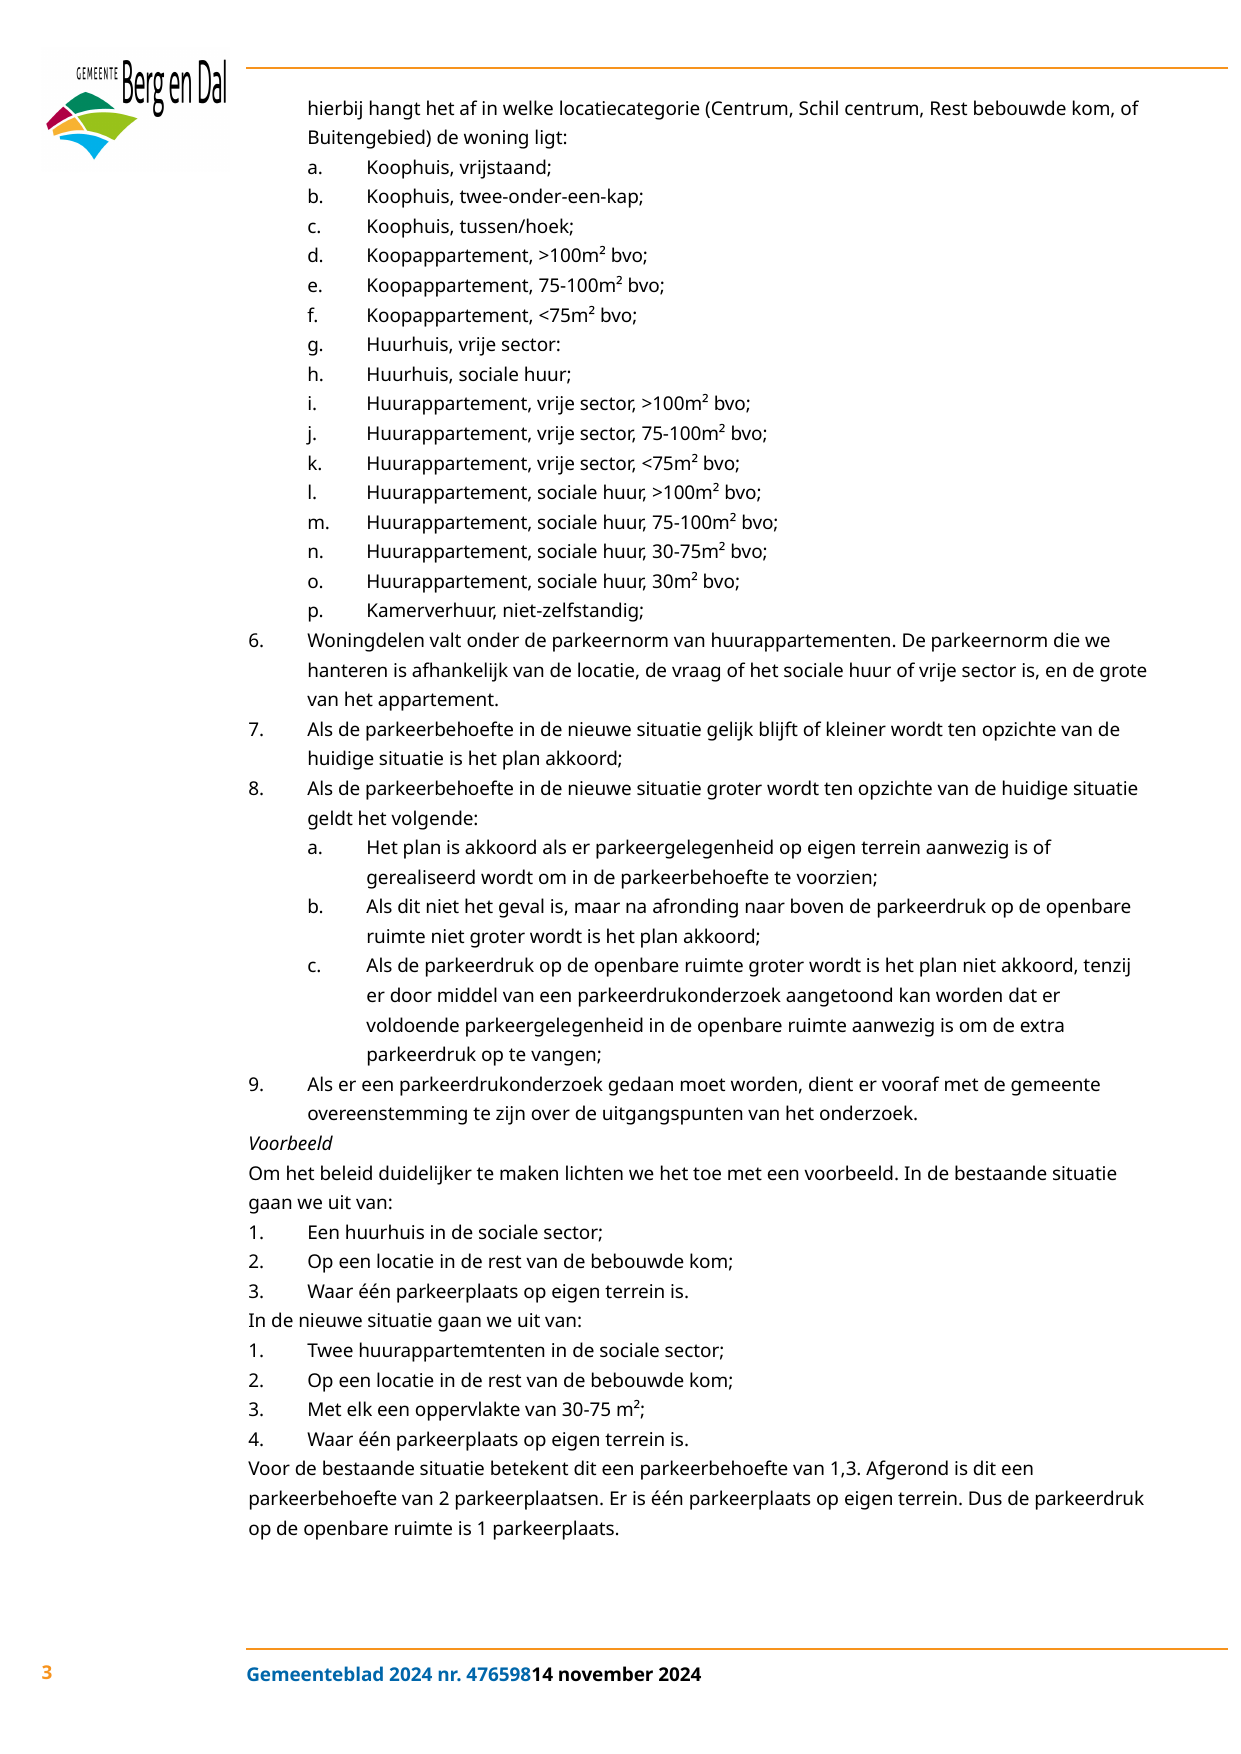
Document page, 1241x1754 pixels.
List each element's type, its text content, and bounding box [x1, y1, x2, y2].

list Op een locatie in de rest van de bebouwde kom; [248, 1367, 1152, 1393]
list Kamerverhuur, niet-zelfstandig; [307, 598, 1152, 623]
list Als er een parkeerdrukonderzoek gedaan moet worden, dient er vooraf met de gemeente overeenstemming te zijn over de uitgangspunten van het onderzoek. [248, 1071, 1152, 1126]
list Een huurhuis in de sociale sector; [248, 1219, 1152, 1245]
text Voor de bestaande situatie betekent dit een parkeerbehoefte van 1,3. Afgerond is dit een parkeerbehoefte van 2 parkeerplaatsen. Er is één parkeerplaats op eigen terrein. Dus de parkeerdruk op de openbare ruimte is 1 parkeerplaats. [248, 1456, 1152, 1541]
list Huurappartement, vrije sector, 75-100m² bvo; [307, 420, 1152, 446]
list Koophuis, vrijstaand; [307, 154, 1152, 180]
list Huurappartement, sociale huur, 30m² bvo; [307, 568, 1152, 594]
list Als de parkeerbehoefte in de nieuwe situatie groter wordt ten opzichte van de huidige situatie geldt het volgende: [248, 775, 1152, 831]
list Waar één parkeerplaats op eigen terrein is. [248, 1278, 1152, 1304]
list Koopappartement, >100m² bvo; [307, 243, 1152, 268]
list Huurhuis, sociale huur; [307, 361, 1152, 387]
text Om het beleid duidelijker te maken lichten we het toe met een voorbeeld. In de bestaande situatie gaan we uit van: [248, 1160, 1152, 1215]
list Waar één parkeerplaats op eigen terrein is. [248, 1426, 1152, 1452]
list Als dit niet het geval is, maar na afronding naar boven de parkeerdruk op de openbare ruimte niet groter wordt is het plan akkoord; [307, 893, 1152, 949]
list Huurappartement, sociale huur, 75-100m² bvo; [307, 509, 1152, 535]
list Koopappartement, <75m² bvo; [307, 302, 1152, 328]
list hierbij hangt het af in welke locatiecategorie (Centrum, Schil centrum, Rest bebouwde kom, of Buitengebied) de woning ligt: [248, 95, 1152, 150]
list Huurappartement, vrije sector, <75m² bvo; [307, 450, 1152, 476]
list Het plan is akkoord als er parkeergelegenheid op eigen terrein aanwezig is of gerealiseerd wordt om in de parkeerbehoefte te voorzien; [307, 834, 1152, 890]
picture [41, 47, 231, 172]
list Twee huurappartemtenten in de sociale sector; [248, 1337, 1152, 1363]
list Huurappartement, sociale huur, 30-75m² bvo; [307, 538, 1152, 564]
list Koopappartement, 75-100m² bvo; [307, 272, 1152, 298]
text In de nieuwe situatie gaan we uit van: [248, 1308, 1152, 1333]
list Als de parkeerdruk op de openbare ruimte groter wordt is het plan niet akkoord, tenzij er door middel van een parkeerdrukonderzoek aangetoond kan worden dat er voldoende parkeergelegenheid in de openbare ruimte aanwezig is om de extra parkeerdruk op te vangen; [307, 953, 1152, 1067]
list Huurappartement, sociale huur, >100m² bvo; [307, 479, 1152, 505]
list Als de parkeerbehoefte in de nieuwe situatie gelijk blijft of kleiner wordt ten opzichte van de huidige situatie is het plan akkoord; [248, 716, 1152, 771]
list Huurhuis, vrije sector: [307, 331, 1152, 357]
list Huurappartement, vrije sector, >100m² bvo; [307, 391, 1152, 416]
text Voorbeeld [248, 1130, 1152, 1156]
list Op een locatie in de rest van de bebouwde kom; [248, 1248, 1152, 1274]
list Woningdelen valt onder de parkeernorm van huurappartementen. De parkeernorm die we hanteren is afhankelijk van de locatie, de vraag of het sociale huur of vrije sector is, en de grote van het appartement. [248, 627, 1152, 712]
list Met elk een oppervlakte van 30-75 m²; [248, 1396, 1152, 1422]
list Koophuis, twee-onder-een-kap; [307, 183, 1152, 209]
list Koophuis, tussen/hoek; [307, 213, 1152, 239]
